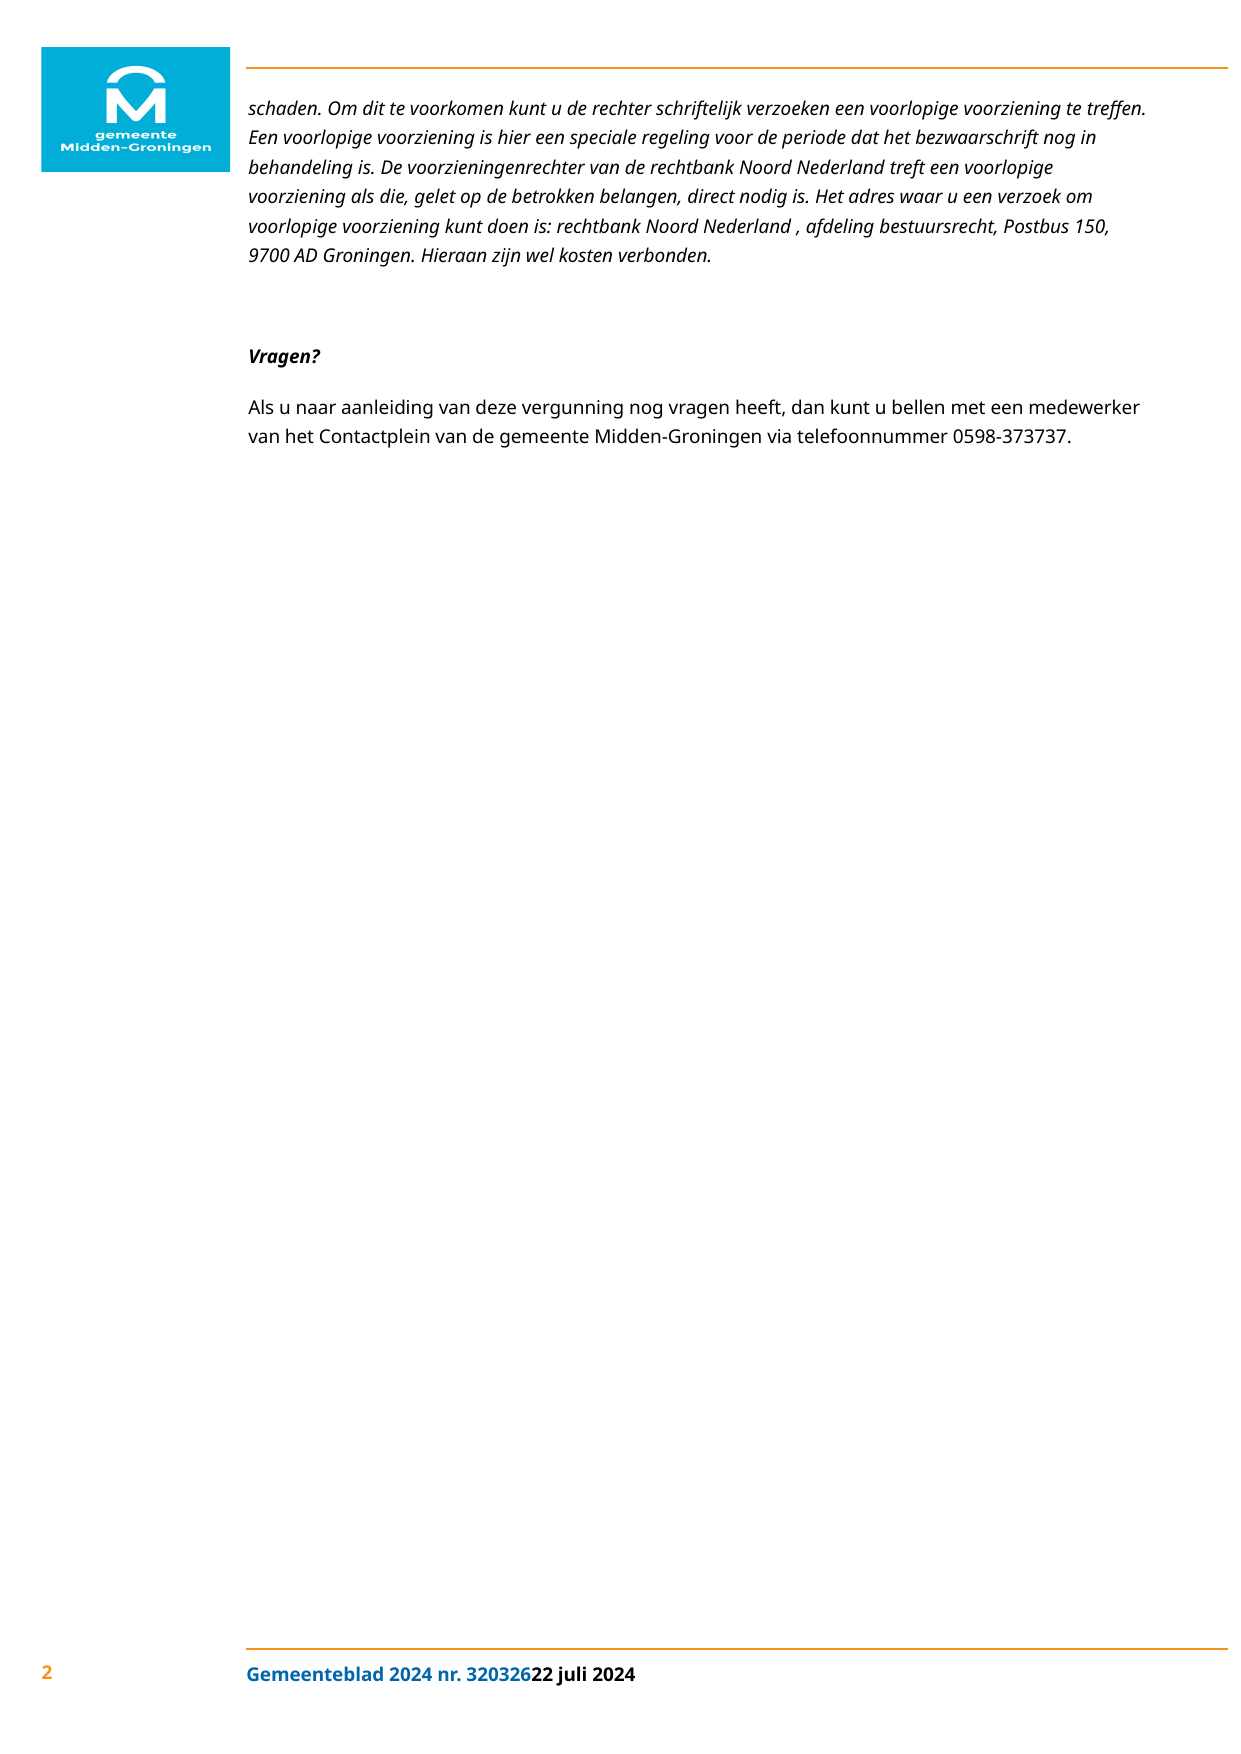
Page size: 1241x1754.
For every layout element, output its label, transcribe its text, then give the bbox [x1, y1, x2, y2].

picture [108, 66, 164, 82]
text schaden. Om dit te voorkomen kunt u de rechter schriftelijk verzoeken een voorlopige voorziening te treffen. Een voorlopige voorziening is hier een speciale regeling voor de periode dat het bezwaarschrift nog in behandeling is. De voorzieningenrechter van de rechtbank Noord Nederland treft een voorlopige voorziening als die, gelet op de betrokken belangen, direct nodig is. Het adres waar u een verzoek om voorlopige voorziening kunt doen is: rechtbank Noord Nederland , afdeling bestuursrecht, Postbus 150, 9700 AD Groningen. Hieraan zijn wel kosten verbonden. [248, 95, 1152, 268]
text Vragen? [248, 343, 1152, 369]
picture [107, 89, 165, 122]
text Als u naar aanleiding van deze vergunning nog vragen heeft, dan kunt u bellen met een medewerker van het Contactplein van de gemeente Midden-Groningen via telefoonnummer 0598-373737. [248, 394, 1152, 449]
picture [184, 146, 190, 153]
